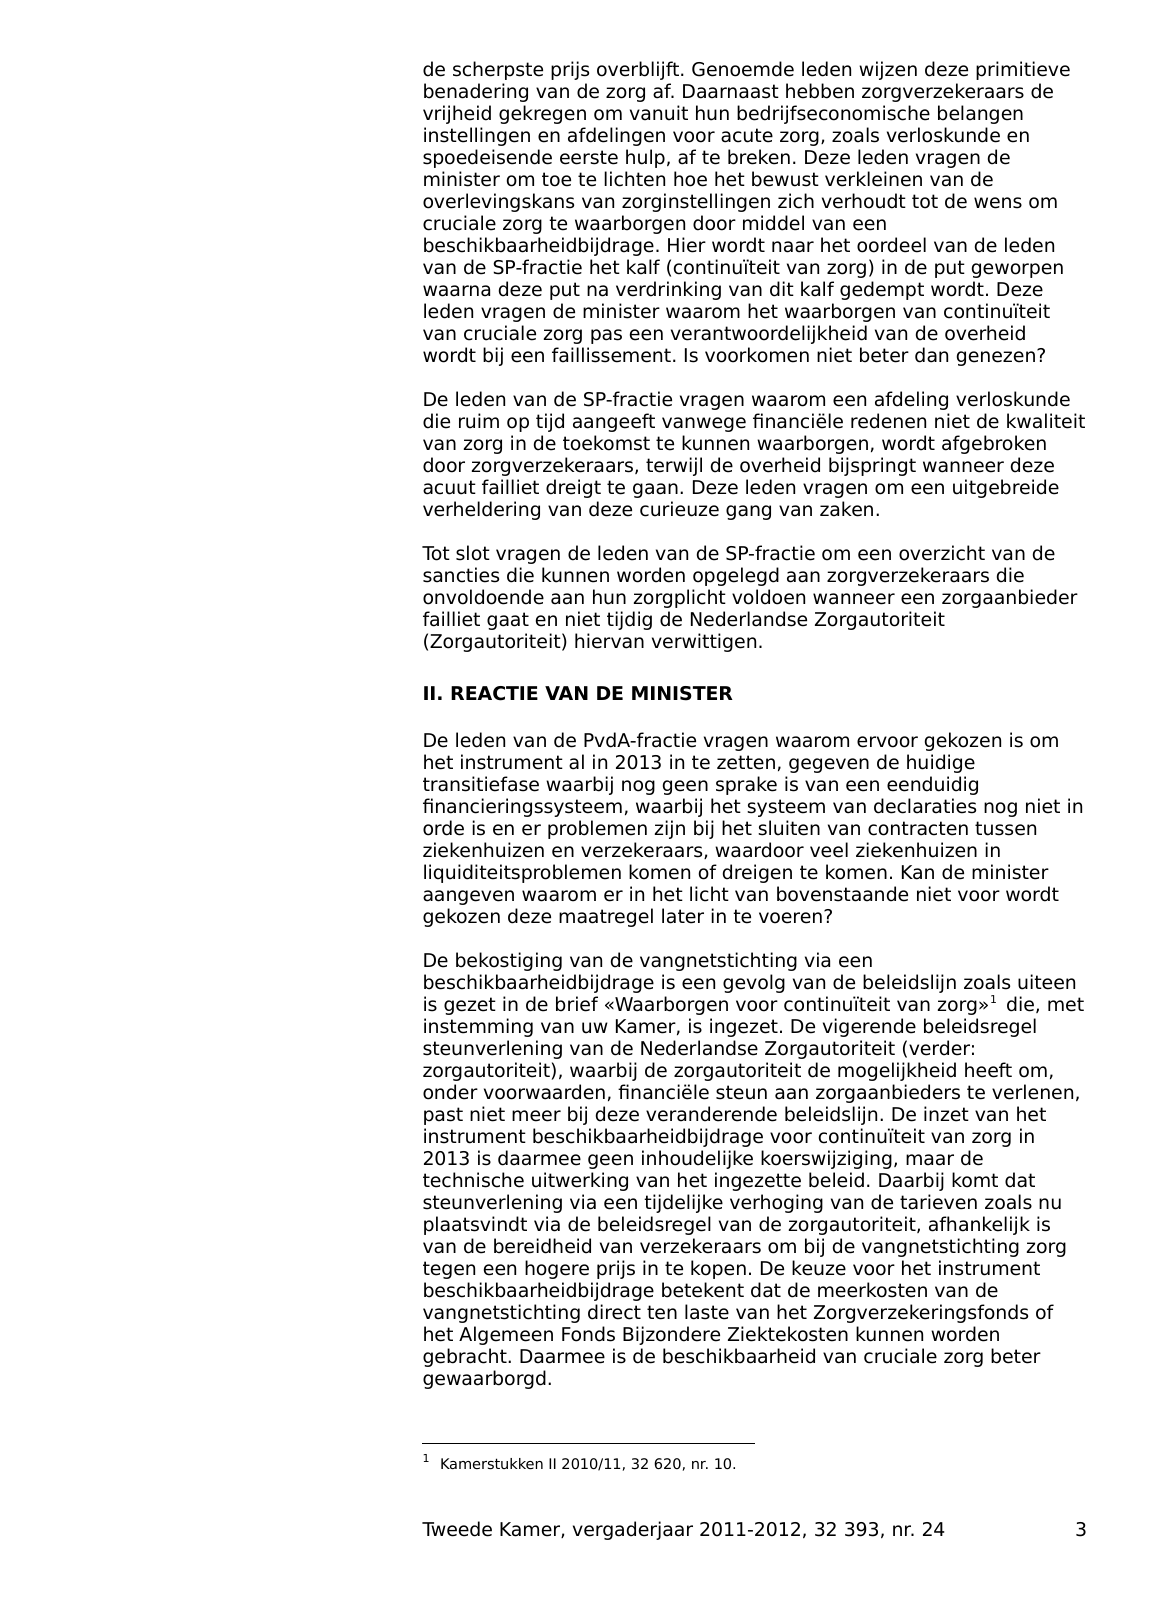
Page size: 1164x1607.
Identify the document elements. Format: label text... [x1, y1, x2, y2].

text Tot slot vragen de leden van de SP-fractie om een overzicht van de sancties die kunnen worden opgelegd aan zorgverzekeraars die onvoldoende aan hun zorgplicht voldoen wanneer een zorgaanbieder failliet gaat en niet tijdig de Nederlandse Zorgautoriteit (Zorgautoriteit) hiervan verwittigen. [422, 543, 1087, 653]
text Kamerstukken II 2010/11, 32 620, nr. 10. [422, 1452, 1087, 1474]
text de scherpste prijs overblijft. Genoemde leden wijzen deze primitieve benadering van de zorg af. Daarnaast hebben zorgverzekeraars de vrijheid gekregen om vanuit hun bedrijfseconomische belangen instellingen en afdelingen voor acute zorg, zoals verloskunde en spoedeisende eerste hulp, af te breken. Deze leden vragen de minister om toe te lichten hoe het bewust verkleinen van de overlevingskans van zorginstellingen zich verhoudt tot de wens om cruciale zorg te waarborgen door middel van een beschikbaarheidbijdrage. Hier wordt naar het oordeel van de leden van de SP-fractie het kalf (continuïteit van zorg) in de put geworpen waarna deze put na verdrinking van dit kalf gedempt wordt. Deze leden vragen de minister waarom het waarborgen van continuïteit van cruciale zorg pas een verantwoordelijkheid van de overheid wordt bij een faillissement. Is voorkomen niet beter dan genezen? [422, 59, 1087, 367]
text De bekostiging van de vangnetstichting via een beschikbaarheidbijdrage is een gevolg van de beleidslijn zoals uiteen is gezet in de brief «Waarborgen voor continuïteit van zorg» die, met instemming van uw Kamer, is ingezet. De vigerende beleidsregel steunverlening van de Nederlandse Zorgautoriteit (verder: zorgautoriteit), waarbij de zorgautoriteit de mogelijkheid heeft om, onder voorwaarden, financiële steun aan zorgaanbieders te verlenen, past niet meer bij deze veranderende beleidslijn. De inzet van het instrument beschikbaarheidbijdrage voor continuïteit van zorg in 2013 is daarmee geen inhoudelijke koerswijziging, maar de technische uitwerking van het ingezette beleid. Daarbij komt dat steunverlening via een tijdelijke verhoging van de tarieven zoals nu plaatsvindt via de beleidsregel van de zorgautoriteit, afhankelijk is van de bereidheid van verzekeraars om bij de vangnetstichting zorg tegen een hogere prijs in te kopen. De keuze voor het instrument beschikbaarheidbijdrage betekent dat de meerkosten van de vangnetstichting direct ten laste van het Zorgverzekeringsfonds of het Algemeen Fonds Bijzondere Ziektekosten kunnen worden gebracht. Daarmee is de beschikbaarheid van cruciale zorg beter gewaarborgd. [422, 950, 1087, 1389]
text De leden van de SP-fractie vragen waarom een afdeling verloskunde die ruim op tijd aangeeft vanwege financiële redenen niet de kwaliteit van zorg in de toekomst te kunnen waarborgen, wordt afgebroken door zorgverzekeraars, terwijl de overheid bijspringt wanneer deze acuut failliet dreigt te gaan. Deze leden vragen om een uitgebreide verheldering van deze curieuze gang van zaken. [422, 389, 1087, 521]
subtitle II. REACTIE VAN DE MINISTER [422, 683, 1087, 705]
text De leden van de PvdA-fractie vragen waarom ervoor gekozen is om het instrument al in 2013 in te zetten, gegeven de huidige transitiefase waarbij nog geen sprake is van een eenduidig financieringssysteem, waarbij het systeem van declaraties nog niet in orde is en er problemen zijn bij het sluiten van contracten tussen ziekenhuizen en verzekeraars, waardoor veel ziekenhuizen in liquiditeitsproblemen komen of dreigen te komen. Kan de minister aangeven waarom er in het licht van bovenstaande niet voor wordt gekozen deze maatregel later in te voeren? [422, 730, 1087, 928]
